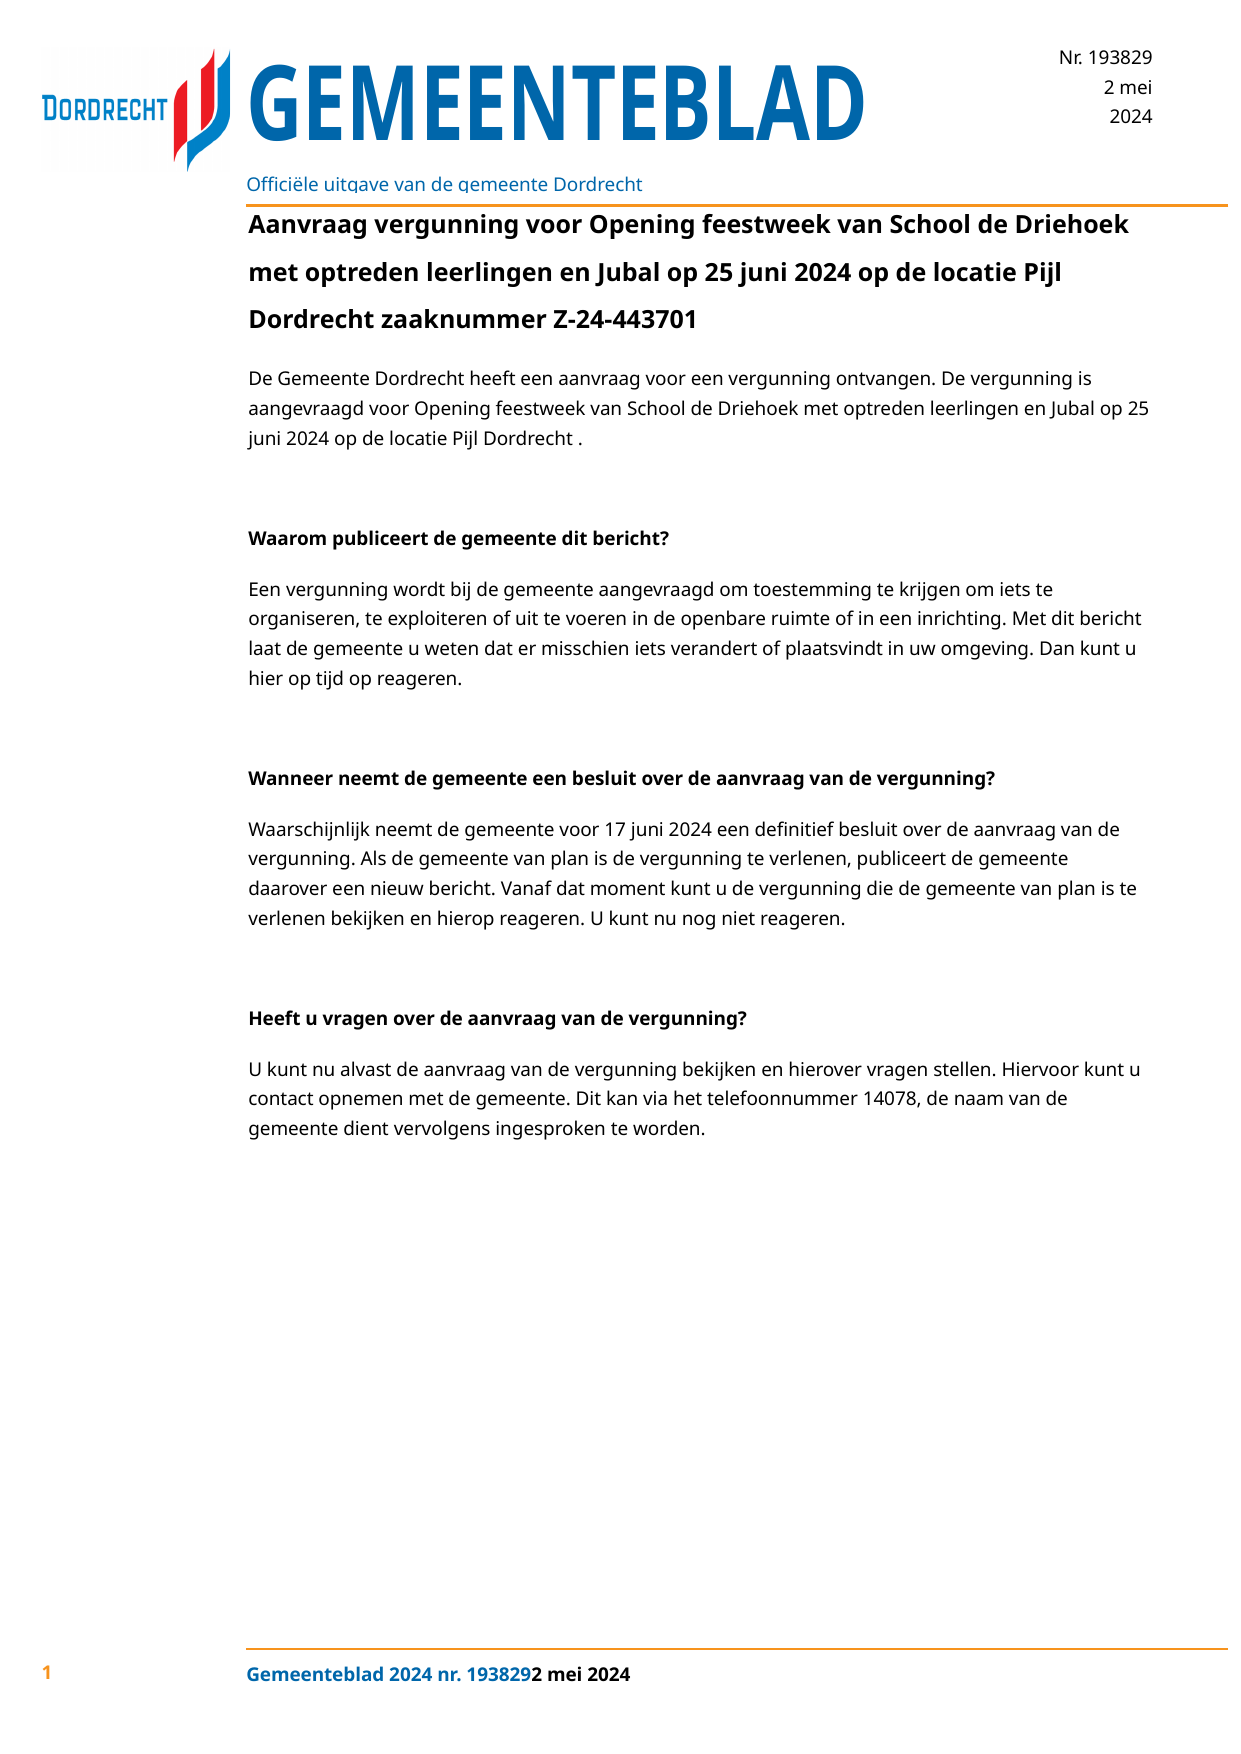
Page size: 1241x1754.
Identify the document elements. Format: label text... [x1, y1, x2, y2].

text Heeft u vragen over de aanvraag van de vergunning? [248, 1006, 1152, 1031]
text Waarom publiceert de gemeente dit bericht? [248, 526, 1152, 551]
text Wanneer neemt de gemeente een besluit over de aanvraag van de vergunning? [248, 766, 1152, 791]
text Een vergunning wordt bij de gemeente aangevraagd om toestemming te krijgen om iets te organiseren, te exploiteren of uit te voeren in de openbare ruimte of in een inrichting. Met dit bericht laat de gemeente u weten dat er misschien iets verandert of plaatsvindt in uw omgeving. Dan kunt u hier op tijd op reageren. [248, 576, 1152, 690]
text Aanvraag vergunning voor Opening feestweek van School de Driehoek met optreden leerlingen en Jubal op 25 juni 2024 op de locatie Pijl Dordrecht zaaknummer Z-24-443701 [248, 207, 1152, 336]
text De Gemeente Dordrecht heeft een aanvraag voor een vergunning ontvangen. De vergunning is aangevraagd voor Opening feestweek van School de Driehoek met optreden leerlingen en Jubal op 25 juni 2024 op de locatie Pijl Dordrecht . [248, 366, 1152, 450]
text U kunt nu alvast de aanvraag van de vergunning bekijken en hierover vragen stellen. Hiervoor kunt u contact opnemen met de gemeente. Dit kan via het telefoonnummer 14078, de naam van de gemeente dient vervolgens ingesproken te worden. [248, 1056, 1152, 1141]
picture [41, 47, 231, 172]
text Waarschijnlijk neemt de gemeente voor 17 juni 2024 een definitief besluit over de aanvraag van de vergunning. Als de gemeente van plan is de vergunning te verlenen, publiceert de gemeente daarover een nieuw bericht. Vanaf dat moment kunt u de vergunning die de gemeente van plan is te verlenen bekijken en hierop reageren. U kunt nu nog niet reageren. [248, 816, 1152, 930]
